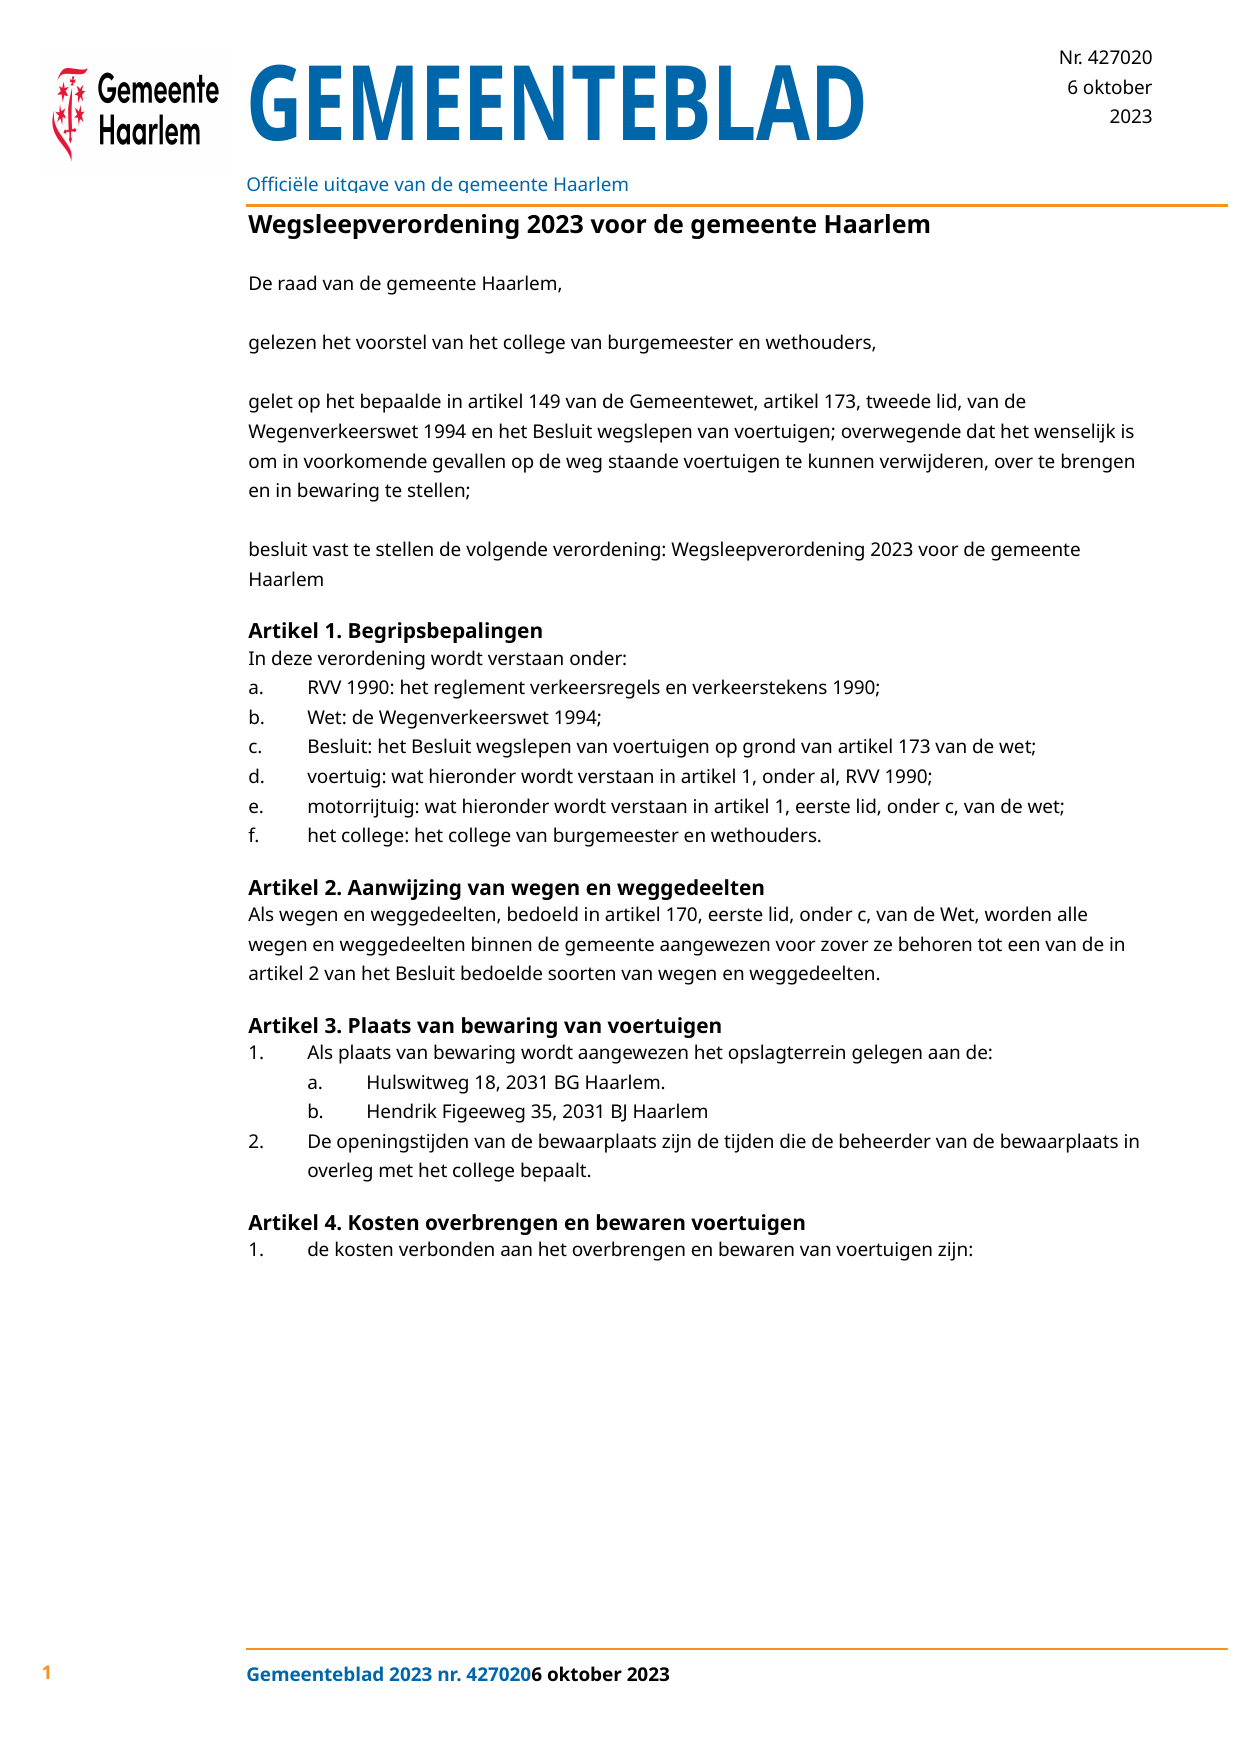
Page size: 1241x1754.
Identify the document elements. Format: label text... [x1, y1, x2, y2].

text Artikel 1. Begripsbepalingen [248, 617, 1152, 645]
text Artikel 3. Plaats van bewaring van voertuigen [248, 1011, 1152, 1039]
list Besluit: het Besluit wegslepen van voertuigen op grond van artikel 173 van de wet; [248, 734, 1152, 759]
list Wet: de Wegenverkeerswet 1994; [248, 704, 1152, 730]
text De raad van de gemeente Haarlem, [248, 270, 1152, 296]
list Hendrik Figeeweg 35, 2031 BJ Haarlem [307, 1098, 1152, 1124]
text gelet op het bepaalde in artikel 149 van de Gemeentewet, artikel 173, tweede lid, van de Wegenverkeerswet 1994 en het Besluit wegslepen van voertuigen; overwegende dat het wenselijk is om in voorkomende gevallen op de weg staande voertuigen te kunnen verwijderen, over te brengen en in bewaring te stellen; [248, 389, 1152, 503]
text gelezen het voorstel van het college van burgemeester en wethouders, [248, 329, 1152, 355]
list RVV 1990: het reglement verkeersregels en verkeerstekens 1990; [248, 674, 1152, 700]
text besluit vast te stellen de volgende verordening: Wegsleepverordening 2023 voor de gemeente Haarlem [248, 537, 1152, 592]
text Artikel 2. Aanwijzing van wegen en weggedeelten [248, 873, 1152, 901]
text In deze verordening wordt verstaan onder: [248, 645, 1152, 671]
list motorrijtuig: wat hieronder wordt verstaan in artikel 1, eerste lid, onder c, van de wet; [248, 793, 1152, 819]
list Als plaats van bewaring wordt aangewezen het opslagterrein gelegen aan de: [248, 1039, 1152, 1065]
text Als wegen en weggedeelten, bedoeld in artikel 170, eerste lid, onder c, van de Wet, worden alle wegen en weggedeelten binnen de gemeente aangewezen voor zover ze behoren tot een van de in artikel 2 van het Besluit bedoelde soorten van wegen en weggedeelten. [248, 901, 1152, 986]
list het college: het college van burgemeester en wethouders. [248, 822, 1152, 848]
list de kosten verbonden aan het overbrengen en bewaren van voertuigen zijn: [248, 1237, 1152, 1262]
list voertuig: wat hieronder wordt verstaan in artikel 1, onder al, RVV 1990; [248, 763, 1152, 789]
text Wegsleepverordening 2023 voor de gemeente Haarlem [248, 207, 1152, 241]
list Hulswitweg 18, 2031 BG Haarlem. [307, 1069, 1152, 1095]
picture [41, 47, 231, 172]
list De openingstijden van de bewaarplaats zijn de tijden die de beheerder van de bewaarplaats in overleg met het college bepaalt. [248, 1128, 1152, 1183]
text Artikel 4. Kosten overbrengen en bewaren voertuigen [248, 1208, 1152, 1237]
